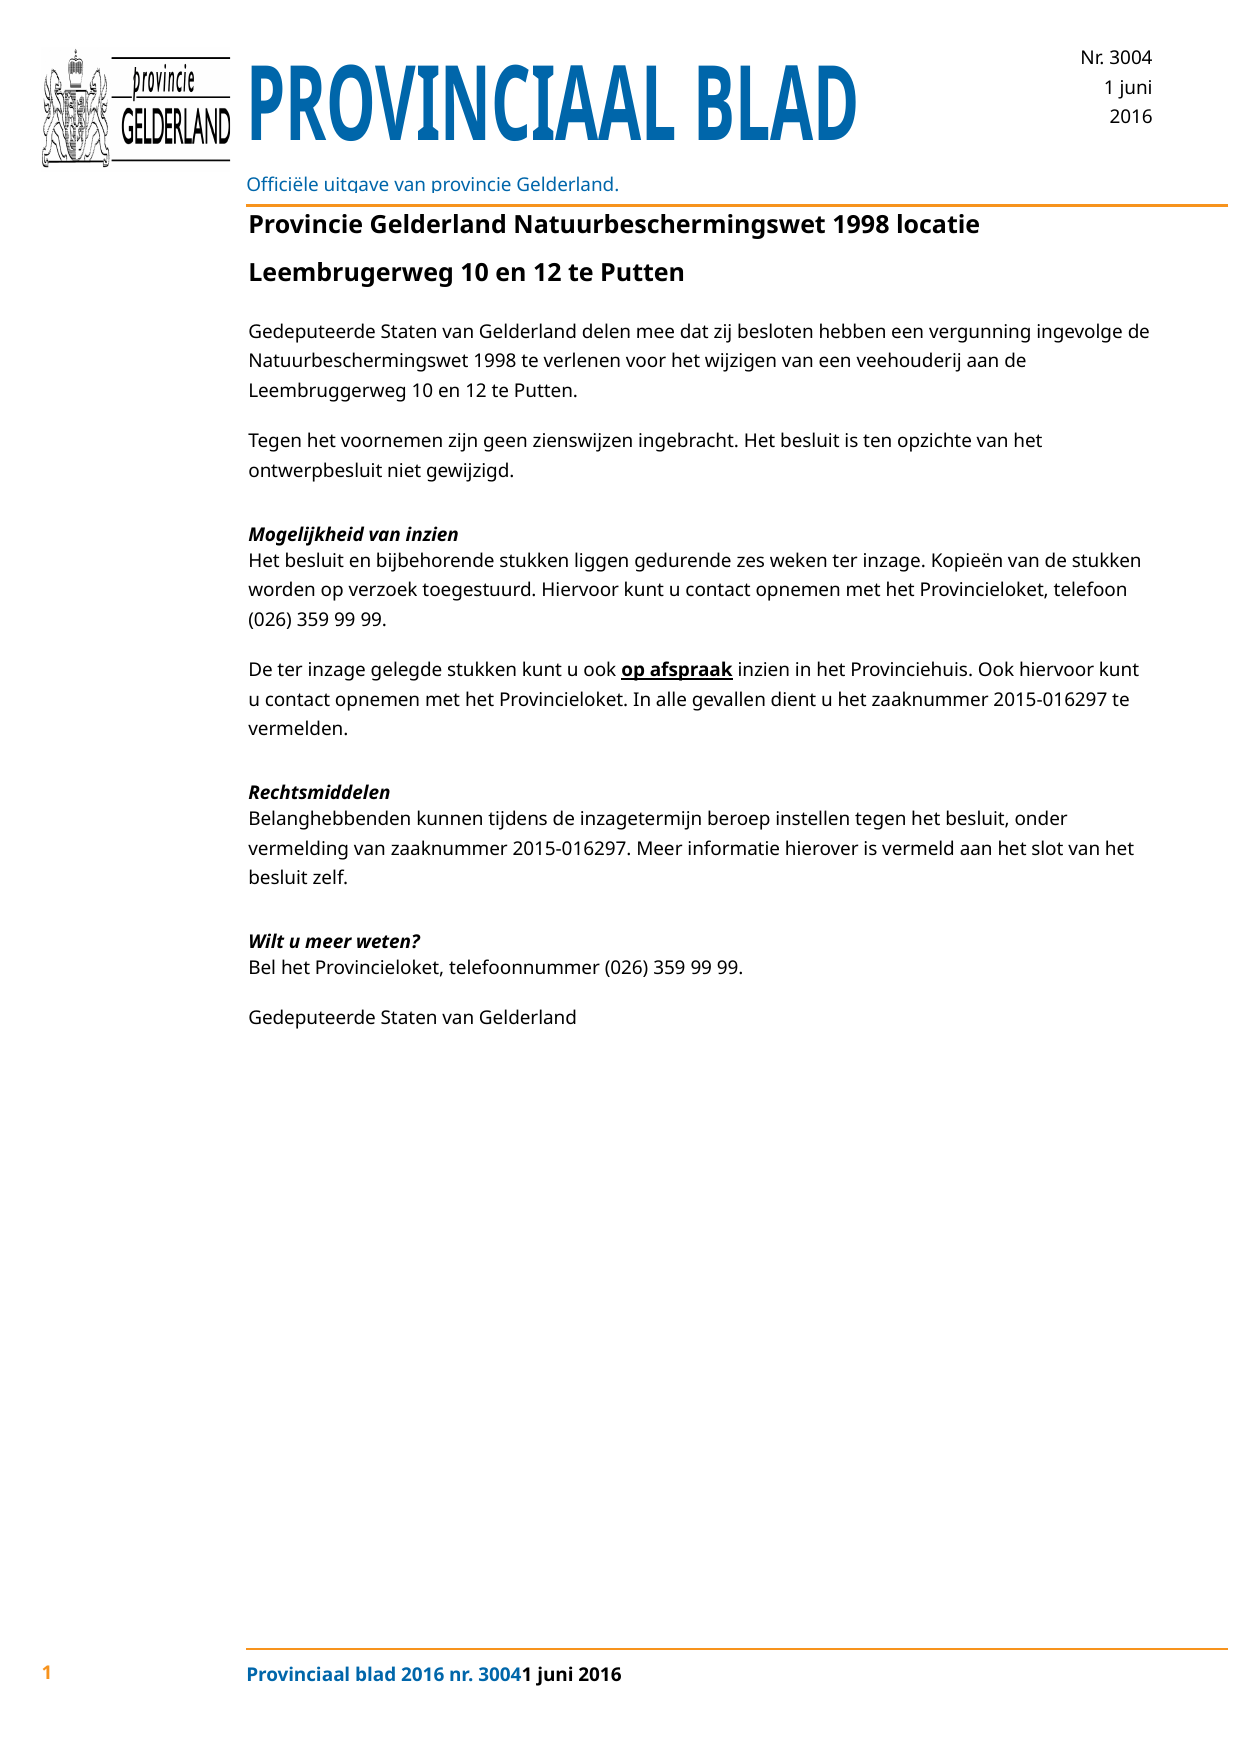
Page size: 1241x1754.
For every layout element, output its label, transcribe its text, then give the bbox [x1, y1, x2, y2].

picture [41, 47, 231, 172]
text Tegen het voornemen zijn geen zienswijzen ingebracht. Het besluit is ten opzichte van het ontwerpbesluit niet gewijzigd. [248, 427, 1152, 483]
text Gedeputeerde Staten van Gelderland delen mee dat zij besloten hebben een vergunning ingevolge de Natuurbeschermingswet 1998 te verlenen voor het wijzigen van een veehouderij aan de Leembruggerweg 10 en 12 te Putten. [248, 318, 1152, 403]
text De ter inzage gelegde stukken kunt u ook op afspraak inzien in het Provinciehuis. Ook hiervoor kunt u contact opnemen met het Provincieloket. In alle gevallen dient u het zaaknummer 2015-016297 te vermelden. [248, 656, 1152, 741]
text Gedeputeerde Staten van Gelderland [248, 1004, 1152, 1030]
text Mogelijkheid van inzien [248, 521, 1152, 547]
text Provincie Gelderland Natuurbeschermingswet 1998 locatie Leembrugerweg 10 en 12 te Putten [248, 207, 1152, 288]
text Belanghebbenden kunnen tijdens de inzagetermijn beroep instellen tegen het besluit, onder vermelding van zaaknummer 2015-016297. Meer informatie hierover is vermeld aan het slot van het besluit zelf. [248, 805, 1152, 890]
text Bel het Provincieloket, telefoonnummer (026) 359 99 99. [248, 954, 1152, 980]
text Wilt u meer weten? [248, 928, 1152, 954]
text Het besluit en bijbehorende stukken liggen gedurende zes weken ter inzage. Kopieën van de stukken worden op verzoek toegestuurd. Hiervoor kunt u contact opnemen met het Provincieloket, telefoon (026) 359 99 99. [248, 547, 1152, 632]
text Rechtsmiddelen [248, 779, 1152, 805]
